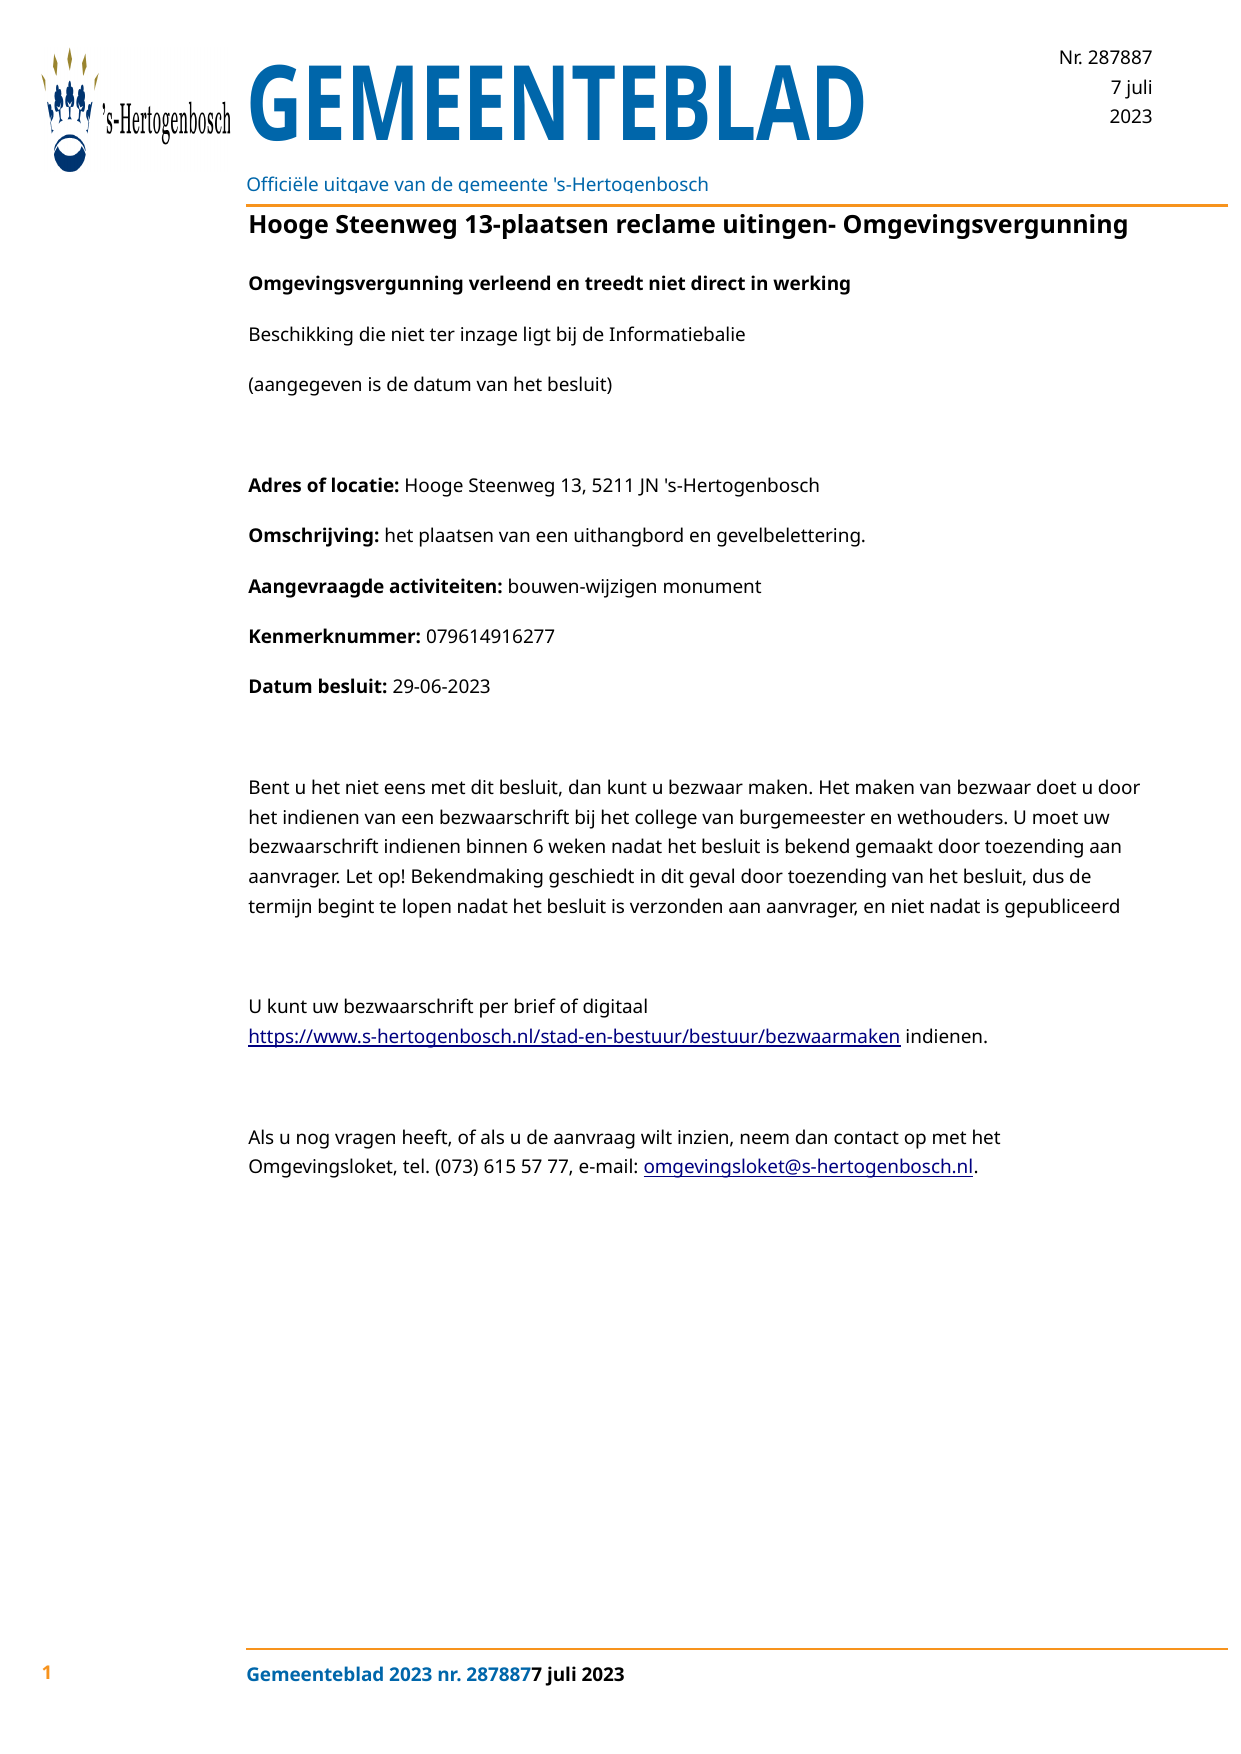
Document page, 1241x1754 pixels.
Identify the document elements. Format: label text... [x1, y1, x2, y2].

text Hooge Steenweg 13-plaatsen reclame uitingen- Omgevingsvergunning [248, 207, 1152, 241]
text Als u nog vragen heeft, of als u de aanvraag wilt inzien, neem dan contact op met het Omgevingsloket, tel. (073) 615 57 77, e-mail: omgevingsloket@s-hertogenbosch.nl. [248, 1124, 1152, 1179]
text U kunt uw bezwaarschrift per brief of digitaal https://www.s-hertogenbosch.nl/stad-en-bestuur/bestuur/bezwaarmaken indienen. [248, 994, 1152, 1049]
text Datum besluit: 29-06-2023 [248, 674, 1152, 699]
text Adres of locatie: Hooge Steenweg 13, 5211 JN 's-Hertogenbosch [248, 472, 1152, 498]
text (aangegeven is de datum van het besluit) [248, 371, 1152, 397]
text Beschikking die niet ter inzage ligt bij de Informatiebalie [248, 321, 1152, 346]
text Omgevingsvergunning verleend en treedt niet direct in werking [248, 270, 1152, 296]
text Bent u het niet eens met dit besluit, dan kunt u bezwaar maken. Het maken van bezwaar doet u door het indienen van een bezwaarschrift bij het college van burgemeester en wethouders. U moet uw bezwaarschrift indienen binnen 6 weken nadat het besluit is bekend gemaakt door toezending aan aanvrager. Let op! Bekendmaking geschiedt in dit geval door toezending van het besluit, dus de termijn begint te lopen nadat het besluit is verzonden aan aanvrager, en niet nadat is gepubliceerd [248, 774, 1152, 918]
picture [41, 47, 231, 172]
text Aangevraagde activiteiten: bouwen-wijzigen monument [248, 573, 1152, 598]
text Kenmerknummer: 079614916277 [248, 623, 1152, 649]
text Omschrijving: het plaatsen van een uithangbord en gevelbelettering. [248, 522, 1152, 548]
